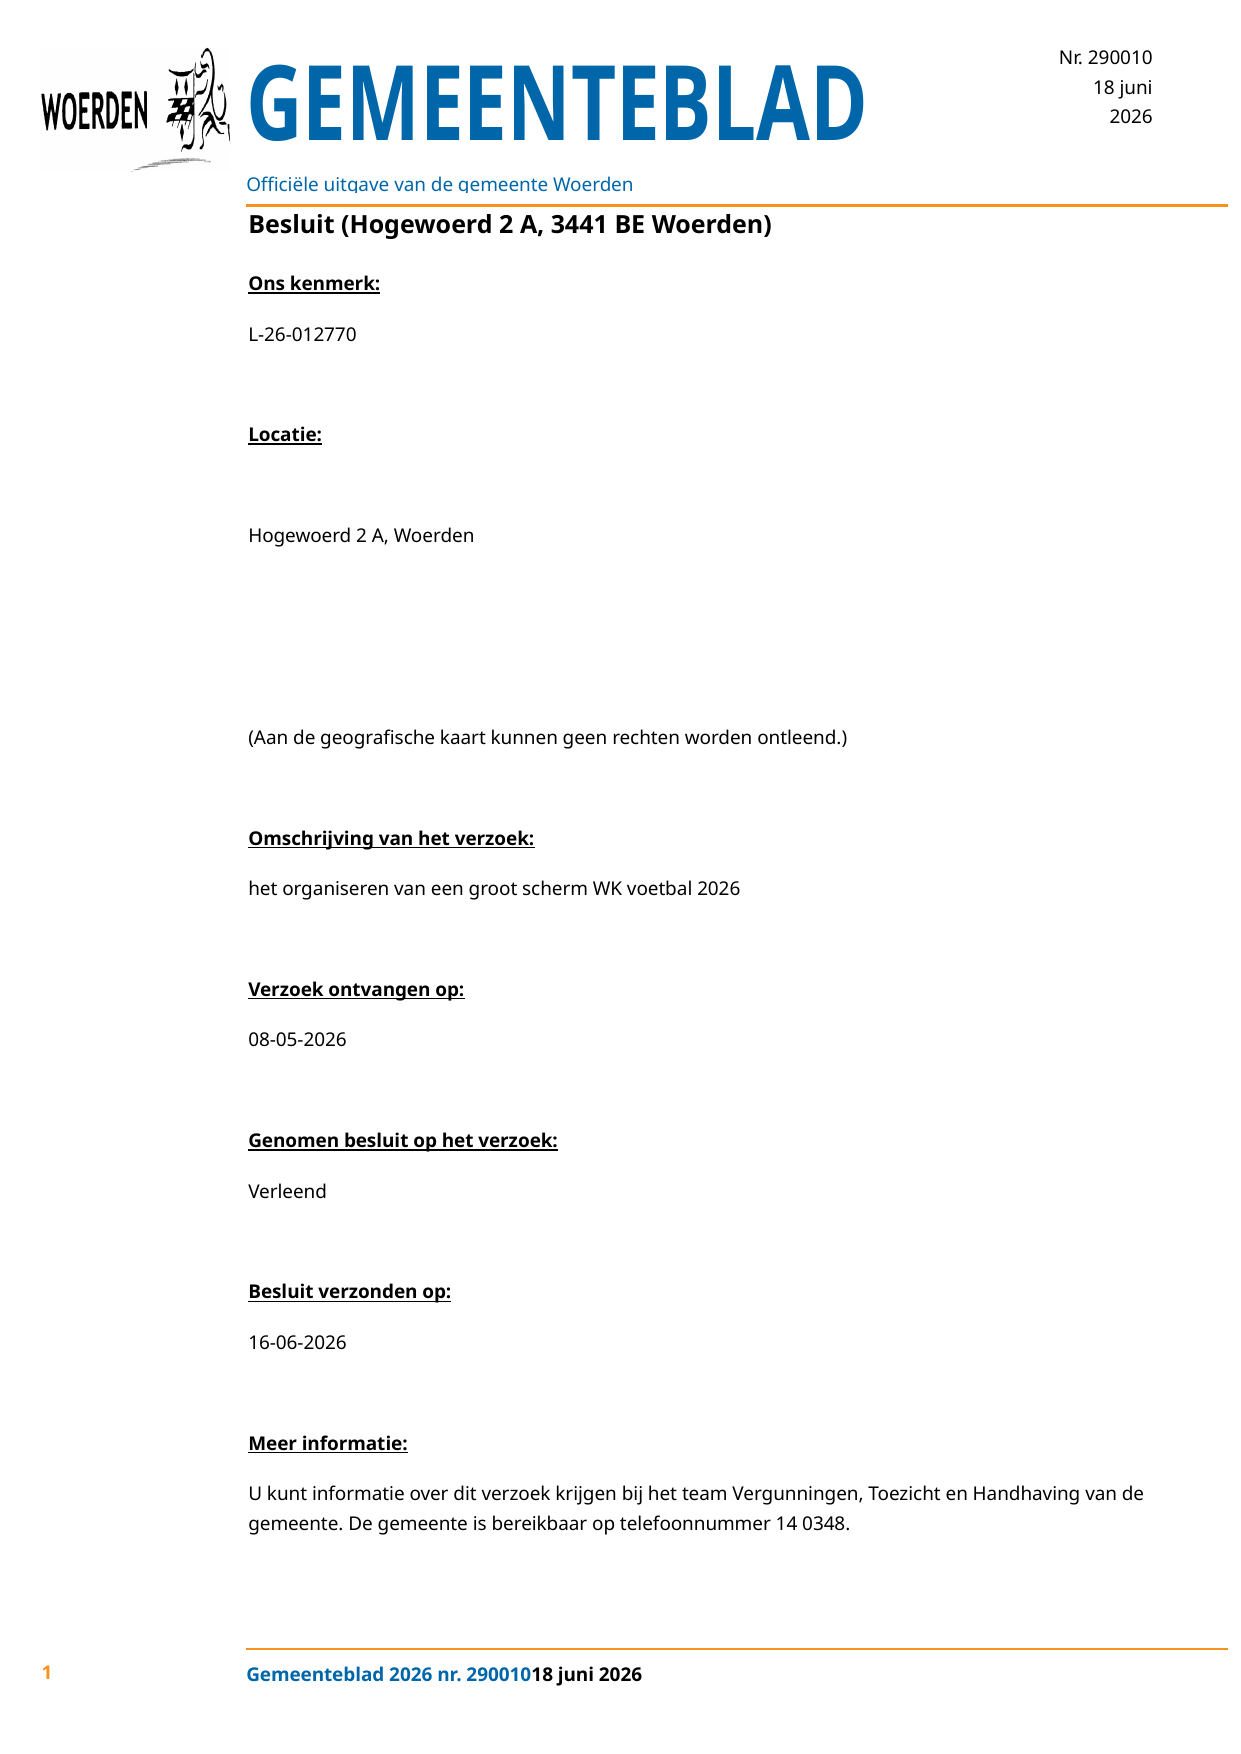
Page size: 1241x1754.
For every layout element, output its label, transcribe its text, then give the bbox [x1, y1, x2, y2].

text Locatie: [248, 422, 1152, 447]
text Omschrijving van het verzoek: [248, 825, 1152, 851]
text L-26-012770 [248, 321, 1152, 346]
text Besluit (Hogewoerd 2 A, 3441 BE Woerden) [248, 207, 1152, 241]
text Besluit verzonden op: [248, 1279, 1152, 1304]
text Verleend [248, 1178, 1152, 1203]
text (Aan de geografische kaart kunnen geen rechten worden ontleend.) [248, 724, 1152, 750]
text U kunt informatie over dit verzoek krijgen bij het team Vergunningen, Toezicht en Handhaving van de gemeente. De gemeente is bereikbaar op telefoonnummer 14 0348. [248, 1480, 1152, 1536]
text 16-06-2026 [248, 1329, 1152, 1355]
text Hogewoerd 2 A, Woerden [248, 522, 1152, 548]
text Meer informatie: [248, 1430, 1152, 1456]
text 08-05-2026 [248, 1027, 1152, 1052]
picture [41, 47, 231, 172]
text Verzoek ontvangen op: [248, 976, 1152, 1002]
text Genomen besluit op het verzoek: [248, 1127, 1152, 1153]
text Ons kenmerk: [248, 270, 1152, 296]
text het organiseren van een groot scherm WK voetbal 2026 [248, 875, 1152, 901]
